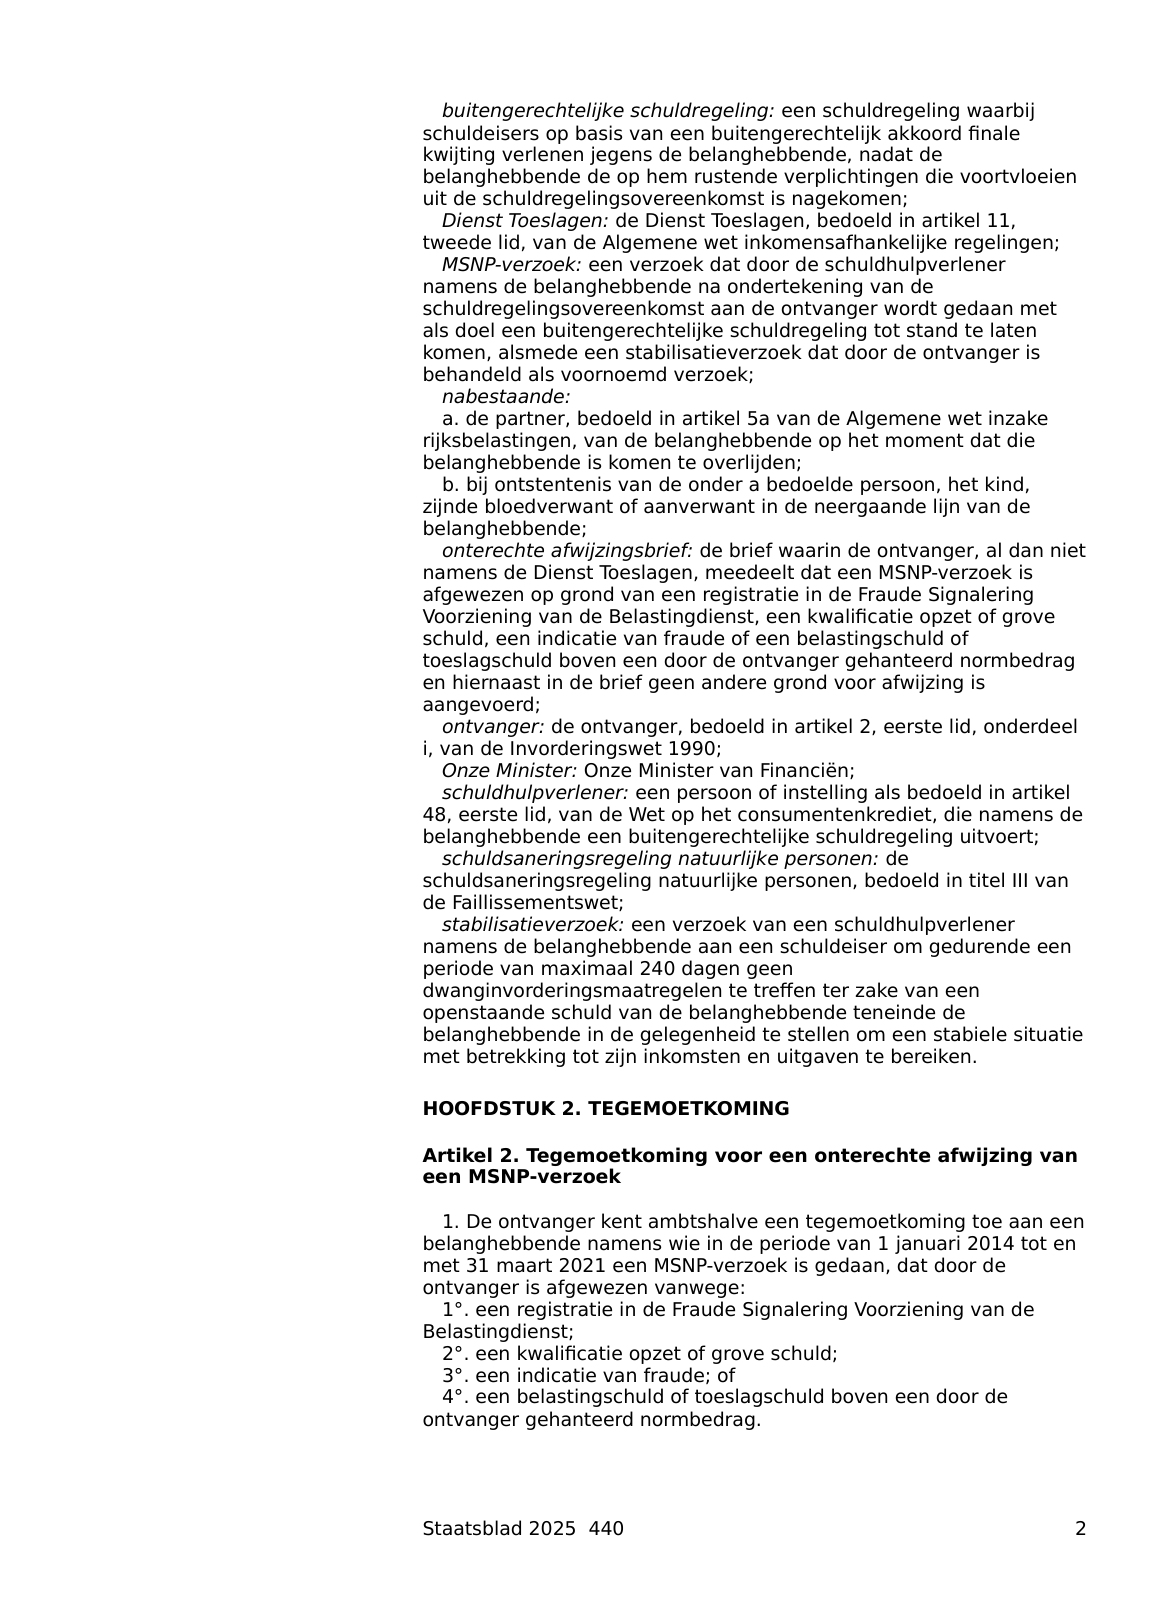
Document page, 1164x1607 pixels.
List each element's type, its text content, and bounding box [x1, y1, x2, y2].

subtitle Artikel 2. Tegemoetkoming voor een onterechte afwijzing van een MSNP-verzoek [422, 1144, 1087, 1188]
text 3°. een indicatie van fraude; of [422, 1364, 1087, 1386]
text b. bij ontstentenis van de onder a bedoelde persoon, het kind, zijnde bloedverwant of aanverwant in de neergaande lijn van de belanghebbende; [422, 474, 1087, 540]
text MSNP-verzoek: een verzoek dat door de schuldhulpverlener namens de belanghebbende na ondertekening van de schuldregelingsovereenkomst aan de ontvanger wordt gedaan met als doel een buitengerechtelijke schuldregeling tot stand te laten komen, alsmede een stabilisatieverzoek dat door de ontvanger is behandeld als voornoemd verzoek; [422, 254, 1087, 386]
subtitle HOOFDSTUK 2. TEGEMOETKOMING [422, 1097, 1087, 1119]
text nabestaande: [422, 386, 1087, 408]
text Dienst Toeslagen: de Dienst Toeslagen, bedoeld in artikel 11, tweede lid, van de Algemene wet inkomensafhankelijke regelingen; [422, 210, 1087, 254]
text schuldhulpverlener: een persoon of instelling als bedoeld in artikel 48, eerste lid, van de Wet op het consumentenkrediet, die namens de belanghebbende een buitengerechtelijke schuldregeling uitvoert; [422, 782, 1087, 848]
text a. de partner, bedoeld in artikel 5a van de Algemene wet inzake rijksbelastingen, van de belanghebbende op het moment dat die belanghebbende is komen te overlijden; [422, 408, 1087, 474]
text Onze Minister: Onze Minister van Financiën; [422, 760, 1087, 782]
text schuldsaneringsregeling natuurlijke personen: de schuldsaneringsregeling natuurlijke personen, bedoeld in titel III van de Faillissementswet; [422, 848, 1087, 914]
text onterechte afwijzingsbrief: de brief waarin de ontvanger, al dan niet namens de Dienst Toeslagen, meedeelt dat een MSNP-verzoek is afgewezen op grond van een registratie in de Fraude Signalering Voorziening van de Belastingdienst, een kwalificatie opzet of grove schuld, een indicatie van fraude of een belastingschuld of toeslagschuld boven een door de ontvanger gehanteerd normbedrag en hiernaast in de brief geen andere grond voor afwijzing is aangevoerd; [422, 540, 1087, 716]
text ontvanger: de ontvanger, bedoeld in artikel 2, eerste lid, onderdeel i, van de Invorderingswet 1990; [422, 716, 1087, 760]
text 4°. een belastingschuld of toeslagschuld boven een door de ontvanger gehanteerd normbedrag. [422, 1386, 1087, 1430]
text stabilisatieverzoek: een verzoek van een schuldhulpverlener namens de belanghebbende aan een schuldeiser om gedurende een periode van maximaal 240 dagen geen dwanginvorderingsmaatregelen te treffen ter zake van een openstaande schuld van de belanghebbende teneinde de belanghebbende in de gelegenheid te stellen om een stabiele situatie met betrekking tot zijn inkomsten en uitgaven te bereiken. [422, 914, 1087, 1067]
text buitengerechtelijke schuldregeling: een schuldregeling waarbij schuldeisers op basis van een buitengerechtelijk akkoord finale kwijting verlenen jegens de belanghebbende, nadat de belanghebbende de op hem rustende verplichtingen die voortvloeien uit de schuldregelingsovereenkomst is nagekomen; [422, 100, 1087, 210]
text 1. De ontvanger kent ambtshalve een tegemoetkoming toe aan een belanghebbende namens wie in de periode van 1 januari 2014 tot en met 31 maart 2021 een MSNP-verzoek is gedaan, dat door de ontvanger is afgewezen vanwege: [422, 1211, 1087, 1298]
text 1°. een registratie in de Fraude Signalering Voorziening van de Belastingdienst; [422, 1298, 1087, 1342]
text 2°. een kwalificatie opzet of grove schuld; [422, 1342, 1087, 1364]
